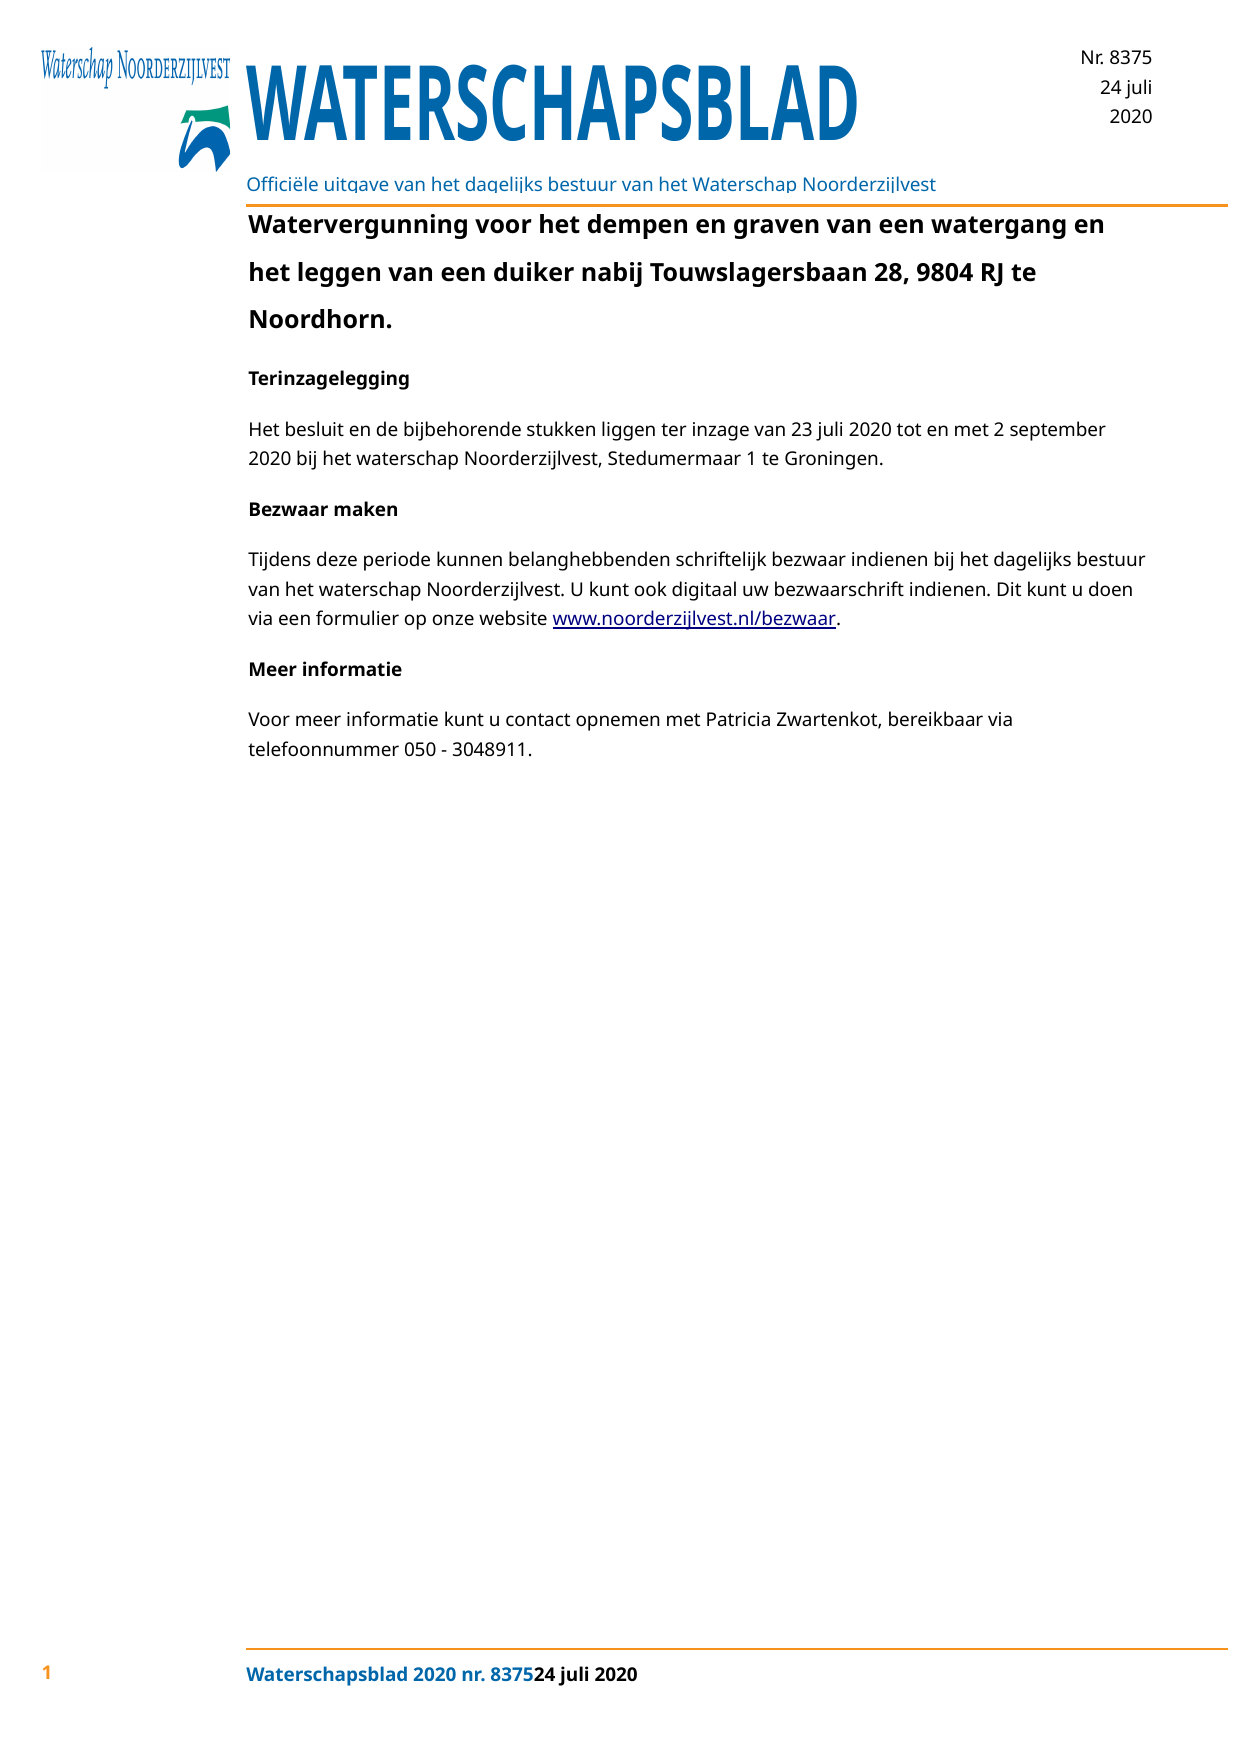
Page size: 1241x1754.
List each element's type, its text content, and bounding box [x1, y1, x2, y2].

text Het besluit en de bijbehorende stukken liggen ter inzage van 23 juli 2020 tot en met 2 september 2020 bij het waterschap Noorderzijlvest, Stedumermaar 1 te Groningen. [248, 416, 1152, 471]
picture [41, 47, 231, 172]
text Terinzagelegging [248, 366, 1152, 391]
text Bezwaar maken [248, 496, 1152, 522]
text Watervergunning voor het dempen en graven van een watergang en het leggen van een duiker nabij Touwslagersbaan 28, 9804 RJ te Noordhorn. [248, 207, 1152, 336]
text Tijdens deze periode kunnen belanghebbenden schriftelijk bezwaar indienen bij het dagelijks bestuur van het waterschap Noorderzijlvest. U kunt ook digitaal uw bezwaarschrift indienen. Dit kunt u doen via een formulier op onze website www.noorderzijlvest.nl/bezwaar. [248, 546, 1152, 631]
text Meer informatie [248, 656, 1152, 682]
text Voor meer informatie kunt u contact opnemen met Patricia Zwartenkot, bereikbaar via telefoonnummer 050 - 3048911. [248, 706, 1152, 762]
